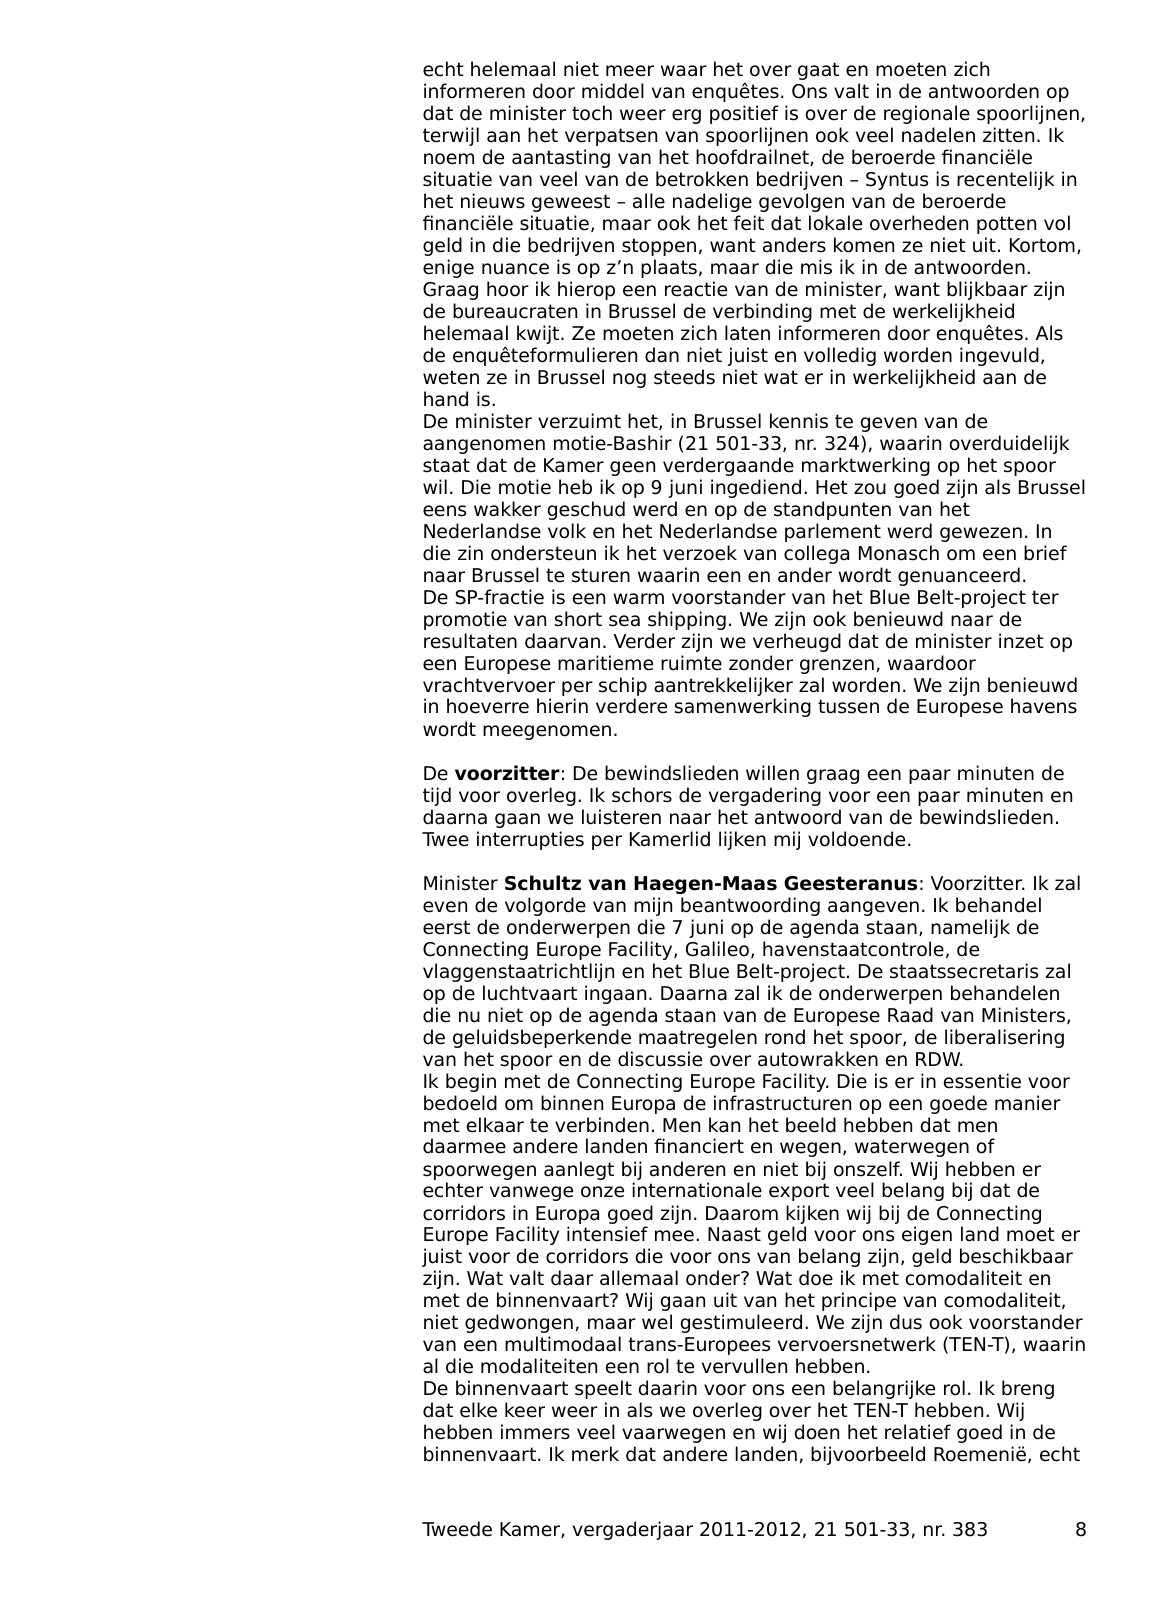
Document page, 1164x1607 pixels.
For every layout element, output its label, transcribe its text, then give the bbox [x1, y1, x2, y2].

text De minister verzuimt het, in Brussel kennis te geven van de aangenomen motie-Bashir (21 501-33, nr. 324), waarin overduidelijk staat dat de Kamer geen verdergaande marktwerking op het spoor wil. Die motie heb ik op 9 juni ingediend. Het zou goed zijn als Brussel eens wakker geschud werd en op de standpunten van het Nederlandse volk en het Nederlandse parlement werd gewezen. In die zin ondersteun ik het verzoek van collega Monasch om een brief naar Brussel te sturen waarin een en ander wordt genuanceerd. [422, 411, 1087, 587]
text De binnenvaart speelt daarin voor ons een belangrijke rol. Ik breng dat elke keer weer in als we overleg over het TEN-T hebben. Wij hebben immers veel vaarwegen en wij doen het relatief goed in de binnenvaart. Ik merk dat andere landen, bijvoorbeeld Roemenië, echt [422, 1378, 1087, 1466]
text echt helemaal niet meer waar het over gaat en moeten zich informeren door middel van enquêtes. Ons valt in de antwoorden op dat de minister toch weer erg positief is over de regionale spoorlijnen, terwijl aan het verpatsen van spoorlijnen ook veel nadelen zitten. Ik noem de aantasting van het hoofdrailnet, de beroerde financiële situatie van veel van de betrokken bedrijven – Syntus is recentelijk in het nieuws geweest – alle nadelige gevolgen van de beroerde financiële situatie, maar ook het feit dat lokale overheden potten vol geld in die bedrijven stoppen, want anders komen ze niet uit. Kortom, enige nuance is op z’n plaats, maar die mis ik in de antwoorden. Graag hoor ik hierop een reactie van de minister, want blijkbaar zijn de bureaucraten in Brussel de verbinding met de werkelijkheid helemaal kwijt. Ze moeten zich laten informeren door enquêtes. Als de enquêteformulieren dan niet juist en volledig worden ingevuld, weten ze in Brussel nog steeds niet wat er in werkelijkheid aan de hand is. [422, 59, 1087, 411]
text De voorzitter: De bewindslieden willen graag een paar minuten de tijd voor overleg. Ik schors de vergadering voor een paar minuten en daarna gaan we luisteren naar het antwoord van de bewindslieden. Twee interrupties per Kamerlid lijken mij voldoende. [422, 763, 1087, 851]
text De SP-fractie is een warm voorstander van het Blue Belt-project ter promotie van short sea shipping. We zijn ook benieuwd naar de resultaten daarvan. Verder zijn we verheugd dat de minister inzet op een Europese maritieme ruimte zonder grenzen, waardoor vrachtvervoer per schip aantrekkelijker zal worden. We zijn benieuwd in hoeverre hierin verdere samenwerking tussen de Europese havens wordt meegenomen. [422, 587, 1087, 740]
text Minister Schultz van Haegen-Maas Geesteranus: Voorzitter. Ik zal even de volgorde van mijn beantwoording aangeven. Ik behandel eerst de onderwerpen die 7 juni op de agenda staan, namelijk de Connecting Europe Facility, Galileo, havenstaatcontrole, de vlaggenstaatrichtlijn en het Blue Belt-project. De staatssecretaris zal op de luchtvaart ingaan. Daarna zal ik de onderwerpen behandelen die nu niet op de agenda staan van de Europese Raad van Ministers, de geluidsbeperkende maatregelen rond het spoor, de liberalisering van het spoor en de discussie over autowrakken en RDW. [422, 873, 1087, 1071]
text Ik begin met de Connecting Europe Facility. Die is er in essentie voor bedoeld om binnen Europa de infrastructuren op een goede manier met elkaar te verbinden. Men kan het beeld hebben dat men daarmee andere landen financiert en wegen, waterwegen of spoorwegen aanlegt bij anderen en niet bij onszelf. Wij hebben er echter vanwege onze internationale export veel belang bij dat de corridors in Europa goed zijn. Daarom kijken wij bij de Connecting Europe Facility intensief mee. Naast geld voor ons eigen land moet er juist voor de corridors die voor ons van belang zijn, geld beschikbaar zijn. Wat valt daar allemaal onder? Wat doe ik met comodaliteit en met de binnenvaart? Wij gaan uit van het principe van comodaliteit, niet gedwongen, maar wel gestimuleerd. We zijn dus ook voorstander van een multimodaal trans-Europees vervoersnetwerk (TEN-T), waarin al die modaliteiten een rol te vervullen hebben. [422, 1071, 1087, 1378]
